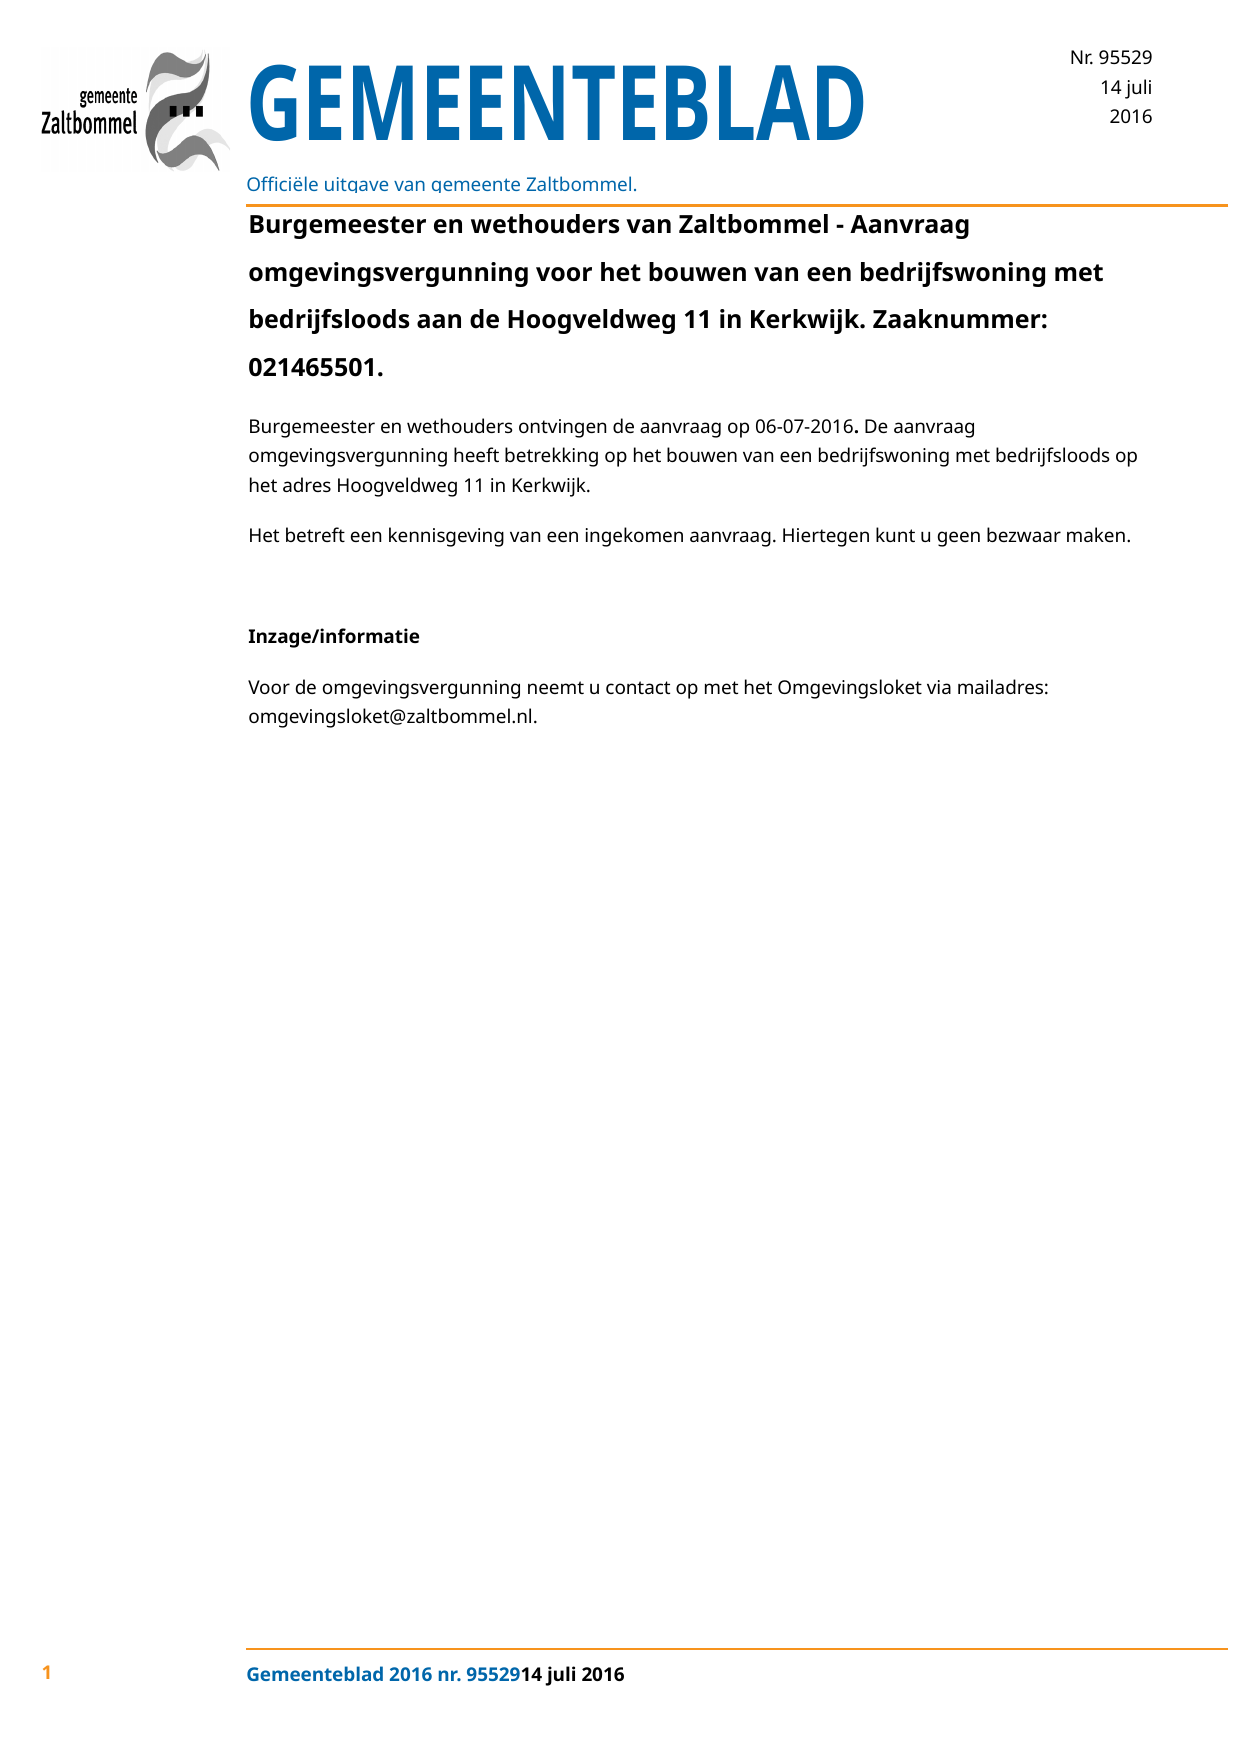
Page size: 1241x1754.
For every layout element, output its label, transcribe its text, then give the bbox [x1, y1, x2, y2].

text Burgemeester en wethouders ontvingen de aanvraag op 06-07-2016. De aanvraag omgevingsvergunning heeft betrekking op het bouwen van een bedrijfswoning met bedrijfsloods op het adres Hoogveldweg 11 in Kerkwijk. [248, 413, 1152, 498]
text Het betreft een kennisgeving van een ingekomen aanvraag. Hiertegen kunt u geen bezwaar maken. [248, 523, 1152, 548]
text Voor de omgevingsvergunning neemt u contact op met het Omgevingsloket via mailadres: omgevingsloket@zaltbommel.nl. [248, 674, 1152, 729]
picture [41, 47, 231, 172]
text Burgemeester en wethouders van Zaltbommel - Aanvraag omgevingsvergunning voor het bouwen van een bedrijfswoning met bedrijfsloods aan de Hoogveldweg 11 in Kerkwijk. Zaaknummer: 021465501. [248, 207, 1152, 384]
text Inzage/informatie [248, 623, 1152, 649]
